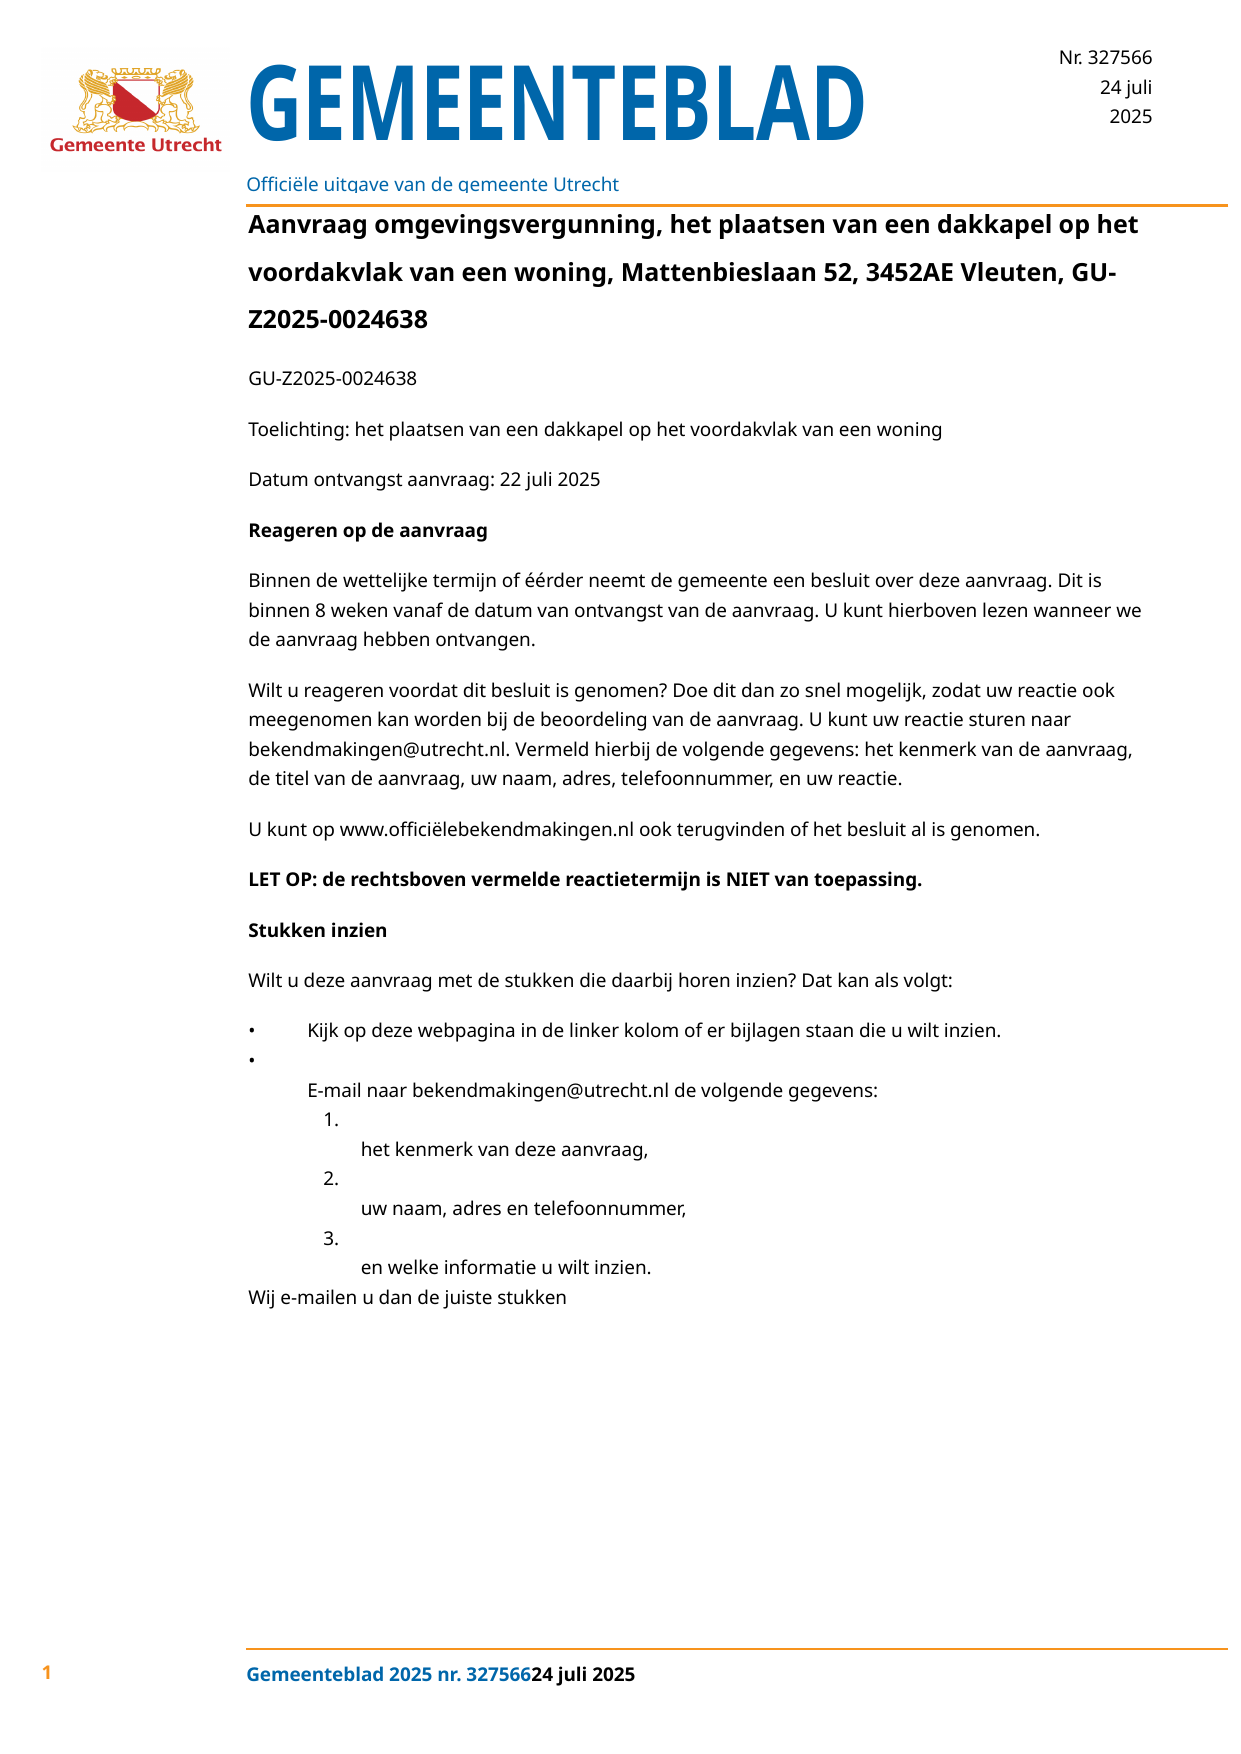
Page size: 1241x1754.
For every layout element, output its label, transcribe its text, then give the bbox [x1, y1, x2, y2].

text Stukken inzien [248, 917, 1152, 942]
text Binnen de wettelijke termijn of éérder neemt de gemeente een besluit over deze aanvraag. Dit is binnen 8 weken vanaf de datum van ontvangst van de aanvraag. U kunt hierboven lezen wanneer we de aanvraag hebben ontvangen. [248, 567, 1152, 652]
list E-mail naar bekendmakingen@utrecht.nl de volgende gegevens: [248, 1077, 1152, 1102]
list Kijk op deze webpagina in de linker kolom of er bijlagen staan die u wilt inzien. [248, 1018, 1152, 1043]
text LET OP: de rechtsboven vermelde reactietermijn is NIET van toepassing. [248, 866, 1152, 892]
text Wilt u reageren voordat dit besluit is genomen? Doe dit dan zo snel mogelijk, zodat uw reactie ook meegenomen kan worden bij de beoordeling van de aanvraag. U kunt uw reactie sturen naar bekendmakingen@utrecht.nl. Vermeld hierbij de volgende gegevens: het kenmerk van de aanvraag, de titel van de aanvraag, uw naam, adres, telefoonnummer, en uw reactie. [248, 677, 1152, 791]
text Wilt u deze aanvraag met de stukken die daarbij horen inzien? Dat kan als volgt: [248, 967, 1152, 993]
text Wij e-mailen u dan de juiste stukken [248, 1284, 1152, 1309]
text U kunt op www.officiëlebekendmakingen.nl ook terugvinden of het besluit al is genomen. [248, 816, 1152, 842]
list het kenmerk van deze aanvraag, [323, 1136, 1152, 1162]
text Aanvraag omgevingsvergunning, het plaatsen van een dakkapel op het voordakvlak van een woning, Mattenbieslaan 52, 3452AE Vleuten, GU-Z2025-0024638 [248, 207, 1152, 336]
list uw naam, adres en telefoonnummer, [323, 1195, 1152, 1221]
text Toelichting: het plaatsen van een dakkapel op het voordakvlak van een woning [248, 416, 1152, 442]
text Datum ontvangst aanvraag: 22 juli 2025 [248, 466, 1152, 492]
picture [41, 47, 231, 172]
text Reageren op de aanvraag [248, 517, 1152, 542]
text GU-Z2025-0024638 [248, 366, 1152, 391]
list en welke informatie u wilt inzien. [323, 1254, 1152, 1280]
